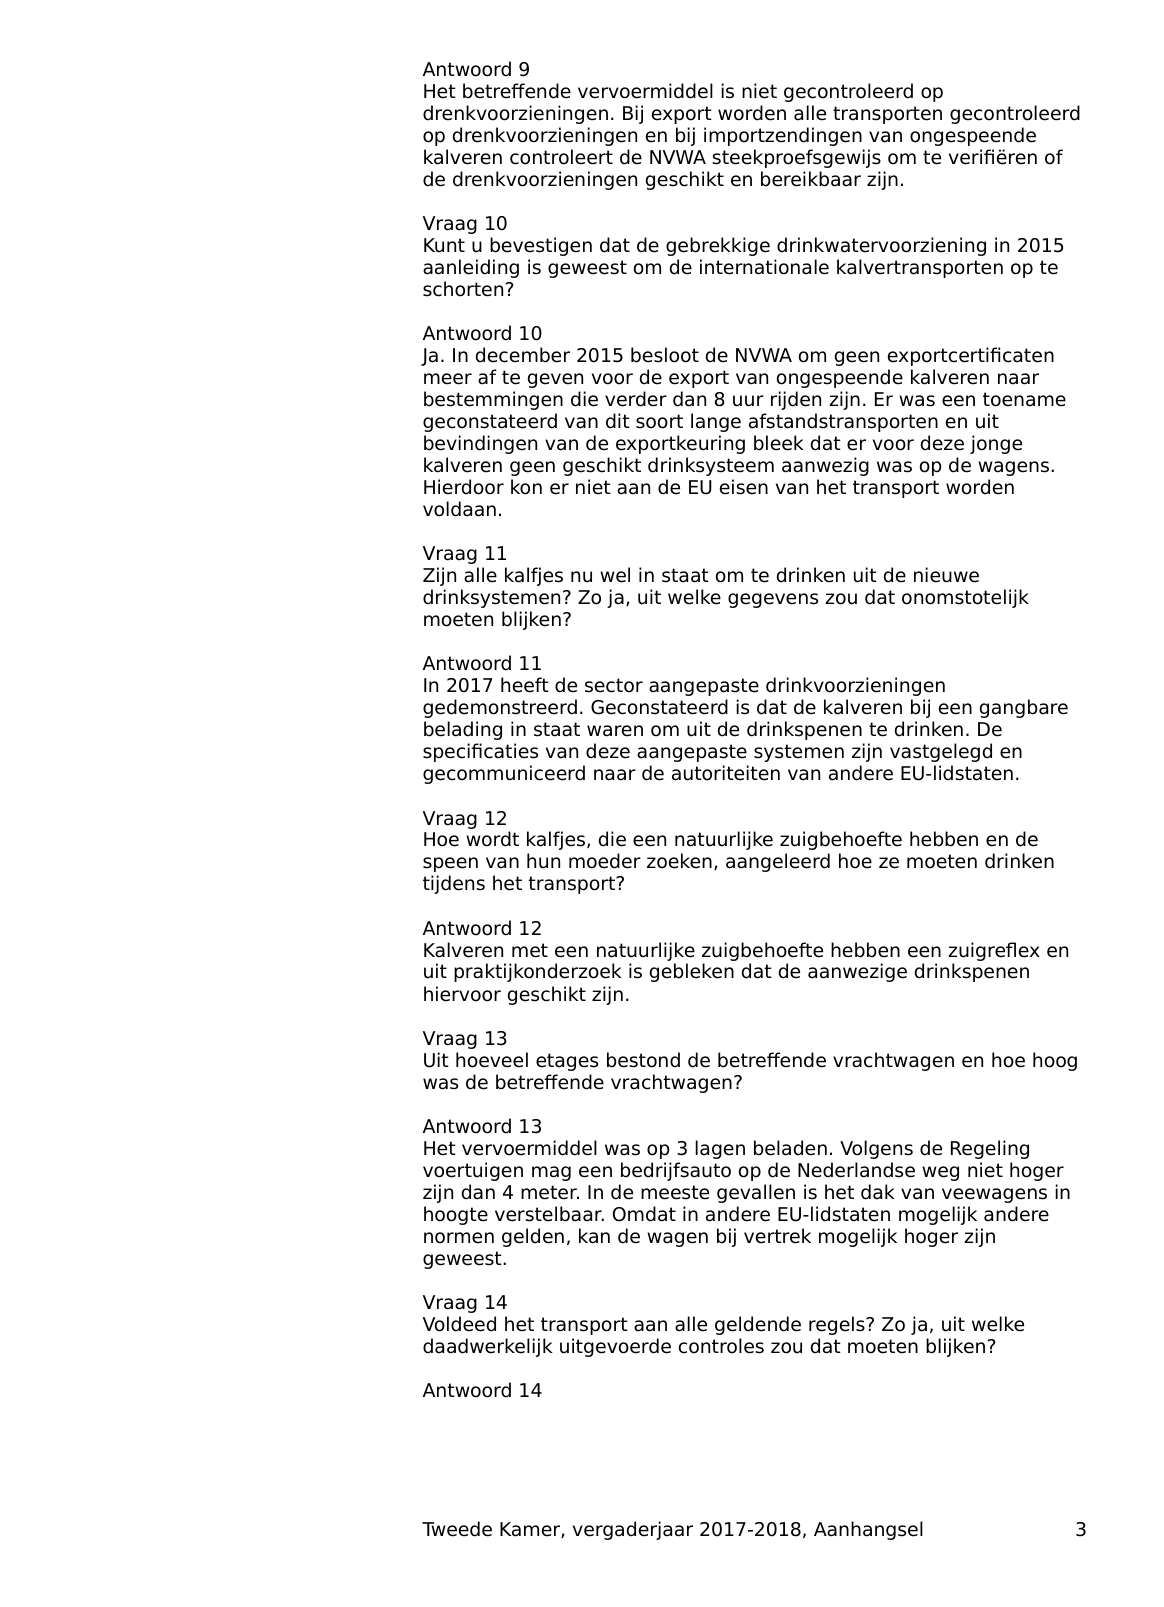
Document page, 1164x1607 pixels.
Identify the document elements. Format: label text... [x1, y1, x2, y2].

text Vraag 14 [422, 1292, 1087, 1314]
text Antwoord 11 [422, 653, 1087, 675]
text Vraag 10 [422, 213, 1087, 235]
text Antwoord 13 [422, 1116, 1087, 1138]
text Zijn alle kalfjes nu wel in staat om te drinken uit de nieuwe drinksystemen? Zo ja, uit welke gegevens zou dat onomstotelijk moeten blijken? [422, 565, 1087, 631]
text Ja. In december 2015 besloot de NVWA om geen exportcertificaten meer af te geven voor de export van ongespeende kalveren naar bestemmingen die verder dan 8 uur rijden zijn. Er was een toename geconstateerd van dit soort lange afstandstransporten en uit bevindingen van de exportkeuring bleek dat er voor deze jonge kalveren geen geschikt drinksysteem aanwezig was op de wagens. Hierdoor kon er niet aan de EU eisen van het transport worden voldaan. [422, 345, 1087, 521]
text Antwoord 10 [422, 323, 1087, 345]
text Uit hoeveel etages bestond de betreffende vrachtwagen en hoe hoog was de betreffende vrachtwagen? [422, 1049, 1087, 1093]
text Hoe wordt kalfjes, die een natuurlijke zuigbehoefte hebben en de speen van hun moeder zoeken, aangeleerd hoe ze moeten drinken tijdens het transport? [422, 829, 1087, 895]
text Voldeed het transport aan alle geldende regels? Zo ja, uit welke daadwerkelijk uitgevoerde controles zou dat moeten blijken? [422, 1314, 1087, 1358]
text Het vervoermiddel was op 3 lagen beladen. Volgens de Regeling voertuigen mag een bedrijfsauto op de Nederlandse weg niet hoger zijn dan 4 meter. In de meeste gevallen is het dak van veewagens in hoogte verstelbaar. Omdat in andere EU-lidstaten mogelijk andere normen gelden, kan de wagen bij vertrek mogelijk hoger zijn geweest. [422, 1138, 1087, 1269]
text Antwoord 14 [422, 1380, 1087, 1402]
text In 2017 heeft de sector aangepaste drinkvoorzieningen gedemonstreerd. Geconstateerd is dat de kalveren bij een gangbare belading in staat waren om uit de drinkspenen te drinken. De specificaties van deze aangepaste systemen zijn vastgelegd en gecommuniceerd naar de autoriteiten van andere EU-lidstaten. [422, 675, 1087, 785]
text Antwoord 12 [422, 917, 1087, 939]
text Het betreffende vervoermiddel is niet gecontroleerd op drenkvoorzieningen. Bij export worden alle transporten gecontroleerd op drenkvoorzieningen en bij importzendingen van ongespeende kalveren controleert de NVWA steekproefsgewijs om te verifiëren of de drenkvoorzieningen geschikt en bereikbaar zijn. [422, 81, 1087, 191]
text Kalveren met een natuurlijke zuigbehoefte hebben een zuigreflex en uit praktijkonderzoek is gebleken dat de aanwezige drinkspenen hiervoor geschikt zijn. [422, 939, 1087, 1005]
text Vraag 11 [422, 543, 1087, 565]
text Kunt u bevestigen dat de gebrekkige drinkwatervoorziening in 2015 aanleiding is geweest om de internationale kalvertransporten op te schorten? [422, 235, 1087, 301]
text Vraag 12 [422, 807, 1087, 829]
text Vraag 13 [422, 1028, 1087, 1049]
text Antwoord 9 [422, 59, 1087, 81]
